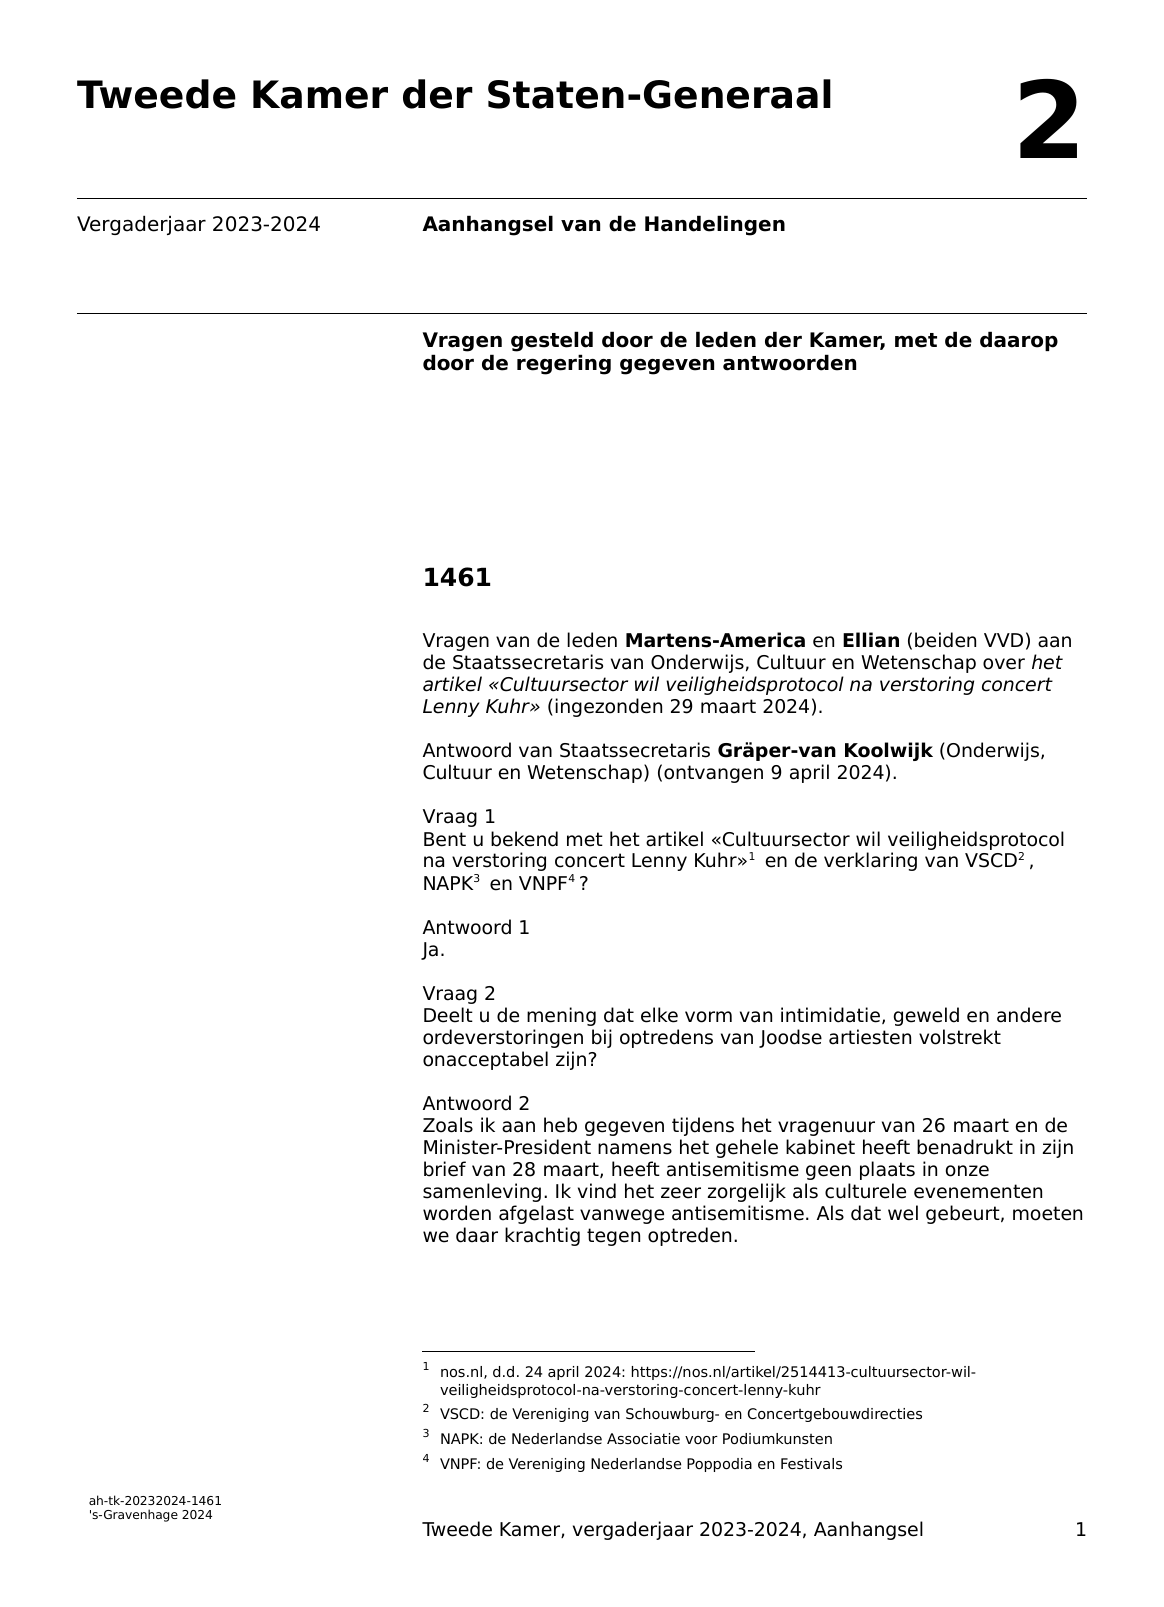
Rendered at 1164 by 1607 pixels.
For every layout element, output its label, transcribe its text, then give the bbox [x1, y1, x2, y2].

table_header Tweede Kamer der Staten-Generaal [77, 59, 886, 198]
text Vraag 2 [422, 983, 1087, 1005]
text Vraag 1 [422, 806, 1087, 828]
text VSCD: de Vereniging van Schouwburg- en Concertgebouwdirecties [422, 1402, 1087, 1424]
table_cell Vergaderjaar 2023-2024 [77, 199, 422, 313]
text Deelt u de mening dat elke vorm van intimidatie, geweld en andere ordeverstoringen bij optredens van Joodse artiesten volstrekt onacceptabel zijn? [422, 1005, 1087, 1071]
table_header 2 [886, 59, 1087, 198]
table_cell Aanhangsel van de Handelingen [422, 199, 1087, 313]
text Antwoord 1 [422, 917, 1087, 938]
text NAPK: de Nederlandse Associatie voor Podiumkunsten [422, 1427, 1087, 1449]
text nos.nl, d.d. 24 april 2024: https://nos.nl/artikel/2514413-cultuursector-wil-veiligheidsprotocol-na-verstoring-concert-lenny-kuhr [422, 1360, 1087, 1399]
table_cell [77, 314, 422, 375]
text VNPF: de Vereniging Nederlandse Poppodia en Festivals [422, 1452, 1087, 1474]
text Ja. [422, 938, 1087, 961]
text 's-Gravenhage 2024 [88, 1508, 323, 1522]
text Bent u bekend met het artikel «Cultuursector wil veiligheidsprotocol na verstoring concert Lenny Kuhr» en de verklaring van VSCD, NAPK en VNPF? [422, 828, 1087, 894]
text ah-tk-20232024-1461 [88, 1494, 323, 1508]
text Vragen van de leden Martens-America en Ellian (beiden VVD) aan de Staatssecretaris van Onderwijs, Cultuur en Wetenschap over het artikel «Cultuursector wil veiligheidsprotocol na verstoring concert Lenny Kuhr» (ingezonden 29 maart 2024). [422, 630, 1087, 718]
text Antwoord 2 [422, 1093, 1087, 1115]
text Zoals ik aan heb gegeven tijdens het vragenuur van 26 maart en de Minister-President namens het gehele kabinet heeft benadrukt in zijn brief van 28 maart, heeft antisemitisme geen plaats in onze samenleving. Ik vind het zeer zorgelijk als culturele evenementen worden afgelast vanwege antisemitisme. Als dat wel gebeurt, moeten we daar krachtig tegen optreden. [422, 1115, 1087, 1247]
text Antwoord van Staatssecretaris Gräper-van Koolwijk (Onderwijs, Cultuur en Wetenschap) (ontvangen 9 april 2024). [422, 740, 1087, 784]
table_cell Vragen gesteld door de leden der Kamer, met de daarop door de regering gegeven antwoorden [422, 314, 1087, 375]
text 1461 [422, 563, 1087, 592]
